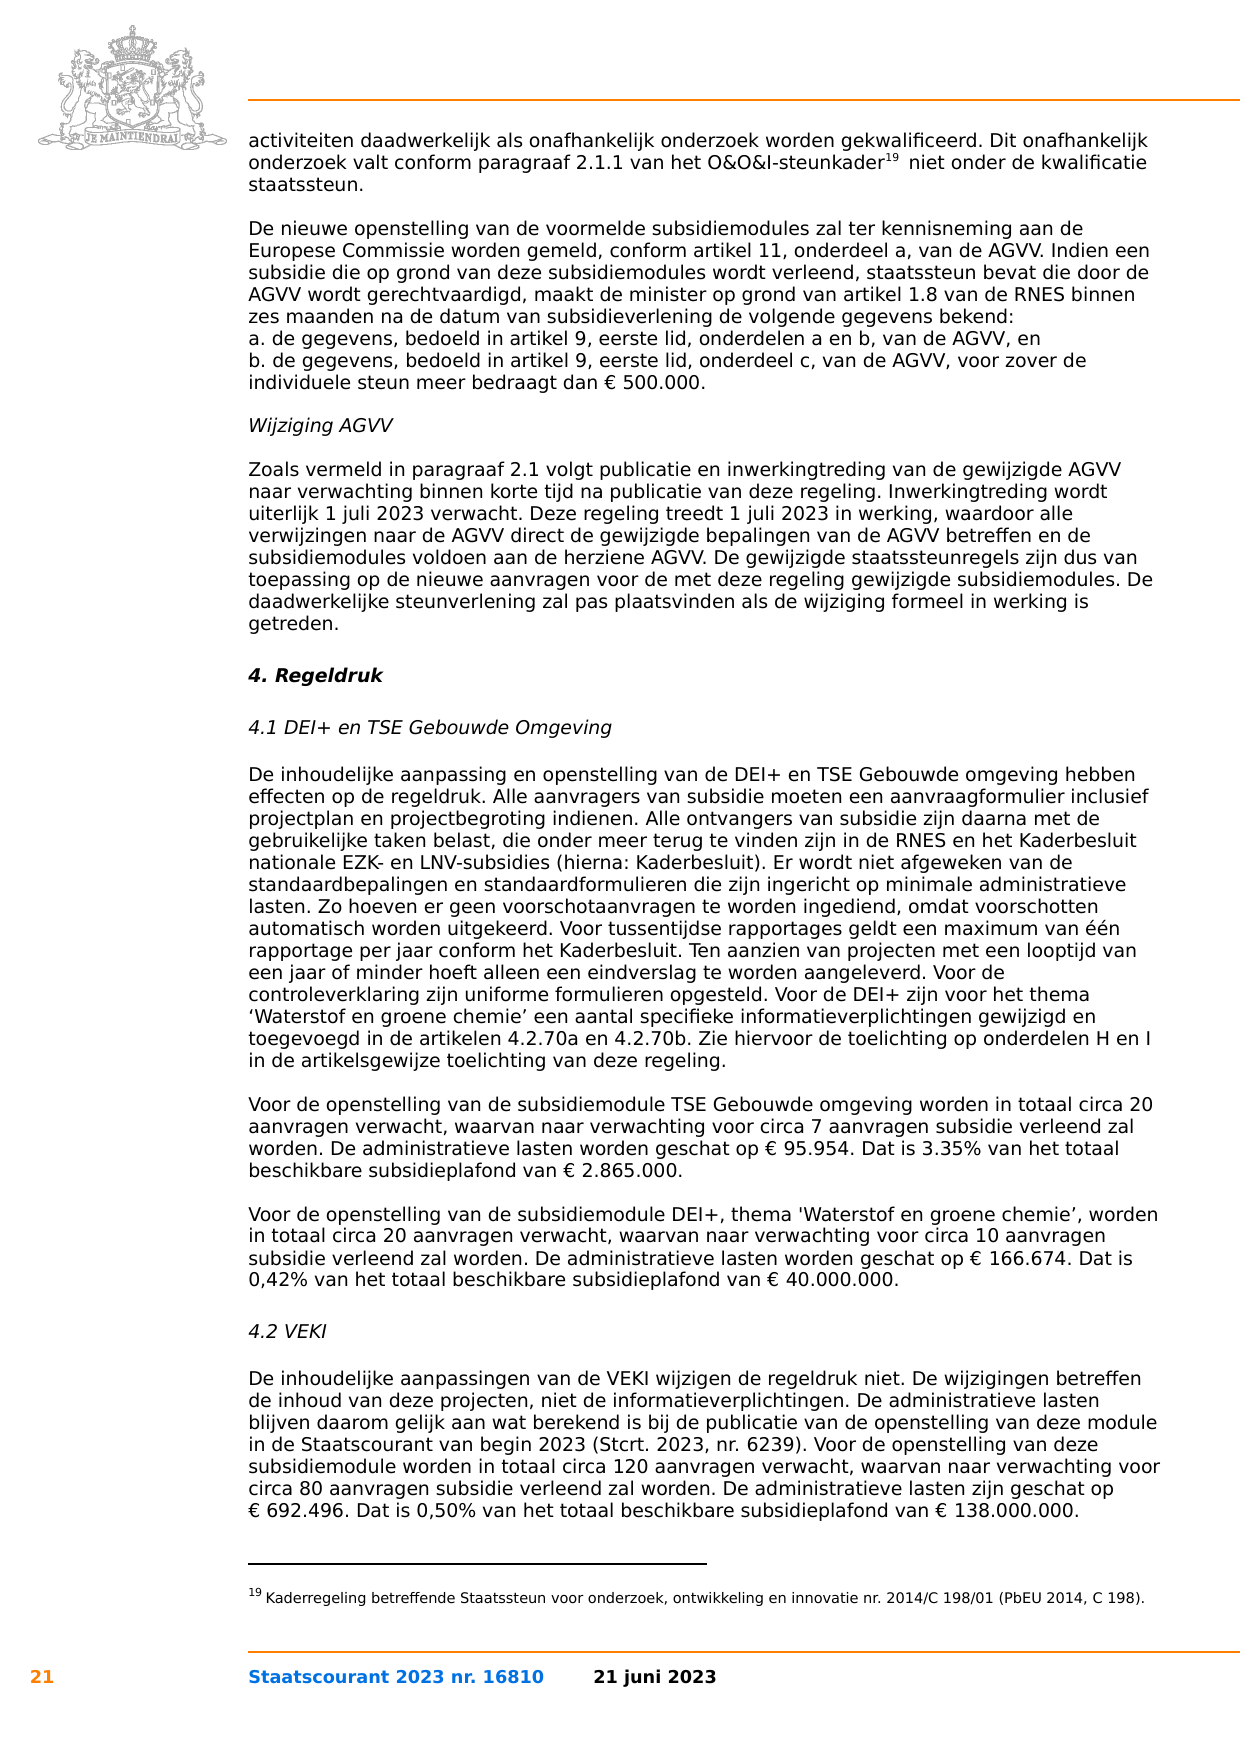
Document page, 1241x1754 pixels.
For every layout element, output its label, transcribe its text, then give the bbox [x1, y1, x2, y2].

text activiteiten daadwerkelijk als onafhankelijk onderzoek worden gekwalificeerd. Dit onafhankelijk onderzoek valt conform paragraaf 2.1.1 van het O&O&I-steunkader niet onder de kwalificatie staatssteun. [248, 130, 1163, 196]
picture [38, 25, 227, 150]
text De inhoudelijke aanpassingen van de VEKI wijzigen de regeldruk niet. De wijzigingen betreffen de inhoud van deze projecten, niet de informatieverplichtingen. De administratieve lasten blijven daarom gelijk aan wat berekend is bij de publicatie van de openstelling van deze module in de Staatscourant van begin 2023 (Stcrt. 2023, nr. 6239). Voor de openstelling van deze subsidiemodule worden in totaal circa 120 aanvragen verwacht, waarvan naar verwachting voor circa 80 aanvragen subsidie verleend zal worden. De administratieve lasten zijn geschat op € 692.496. Dat is 0,50% van het totaal beschikbare subsidieplafond van € 138.000.000. [248, 1368, 1163, 1522]
subtitle 4.2 VEKI [248, 1321, 1163, 1343]
text b. de gegevens, bedoeld in artikel 9, eerste lid, onderdeel c, van de AGVV, voor zover de individuele steun meer bedraagt dan € 500.000. [248, 349, 1163, 393]
text De nieuwe openstelling van de voormelde subsidiemodules zal ter kennisneming aan de Europese Commissie worden gemeld, conform artikel 11, onderdeel a, van de AGVV. Indien een subsidie die op grond van deze subsidiemodules wordt verleend, staatssteun bevat die door de AGVV wordt gerechtvaardigd, maakt de minister op grond van artikel 1.8 van de RNES binnen zes maanden na de datum van subsidieverlening de volgende gegevens bekend: [248, 218, 1163, 328]
subtitle Wijziging AGVV [248, 415, 1163, 437]
subtitle 4. Regeldruk [248, 665, 1163, 687]
text a. de gegevens, bedoeld in artikel 9, eerste lid, onderdelen a en b, van de AGVV, en [248, 328, 1163, 349]
text De inhoudelijke aanpassing en openstelling van de DEI+ en TSE Gebouwde omgeving hebben effecten op de regeldruk. Alle aanvragers van subsidie moeten een aanvraagformulier inclusief projectplan en projectbegroting indienen. Alle ontvangers van subsidie zijn daarna met de gebruikelijke taken belast, die onder meer terug te vinden zijn in de RNES en het Kaderbesluit nationale EZK- en LNV-subsidies (hierna: Kaderbesluit). Er wordt niet afgeweken van de standaardbepalingen en standaardformulieren die zijn ingericht op minimale administratieve lasten. Zo hoeven er geen voorschotaanvragen te worden ingediend, omdat voorschotten automatisch worden uitgekeerd. Voor tussentijdse rapportages geldt een maximum van één rapportage per jaar conform het Kaderbesluit. Ten aanzien van projecten met een looptijd van een jaar of minder hoeft alleen een eindverslag te worden aangeleverd. Voor de controleverklaring zijn uniforme formulieren opgesteld. Voor de DEI+ zijn voor het thema ‘Waterstof en groene chemie’ een aantal specifieke informatieverplichtingen gewijzigd en toegevoegd in de artikelen 4.2.70a en 4.2.70b. Zie hiervoor de toelichting op onderdelen H en I in de artikelsgewijze toelichting van deze regeling. [248, 764, 1163, 1072]
text Kaderregeling betreffende Staatssteun voor onderzoek, ontwikkeling en innovatie nr. 2014/C 198/01 (PbEU 2014, C 198). [248, 1586, 1163, 1608]
text Voor de openstelling van de subsidiemodule DEI+, thema 'Waterstof en groene chemie’, worden in totaal circa 20 aanvragen verwacht, waarvan naar verwachting voor circa 10 aanvragen subsidie verleend zal worden. De administratieve lasten worden geschat op € 166.674. Dat is 0,42% van het totaal beschikbare subsidieplafond van € 40.000.000. [248, 1203, 1163, 1291]
text Voor de openstelling van de subsidiemodule TSE Gebouwde omgeving worden in totaal circa 20 aanvragen verwacht, waarvan naar verwachting voor circa 7 aanvragen subsidie verleend zal worden. De administratieve lasten worden geschat op € 95.954. Dat is 3.35% van het totaal beschikbare subsidieplafond van € 2.865.000. [248, 1094, 1163, 1182]
subtitle 4.1 DEI+ en TSE Gebouwde Omgeving [248, 717, 1163, 739]
text Zoals vermeld in paragraaf 2.1 volgt publicatie en inwerkingtreding van de gewijzigde AGVV naar verwachting binnen korte tijd na publicatie van deze regeling. Inwerkingtreding wordt uiterlijk 1 juli 2023 verwacht. Deze regeling treedt 1 juli 2023 in werking, waardoor alle verwijzingen naar de AGVV direct de gewijzigde bepalingen van de AGVV betreffen en de subsidiemodules voldoen aan de herziene AGVV. De gewijzigde staatssteunregels zijn dus van toepassing op de nieuwe aanvragen voor de met deze regeling gewijzigde subsidiemodules. De daadwerkelijke steunverlening zal pas plaatsvinden als de wijziging formeel in werking is getreden. [248, 459, 1163, 635]
